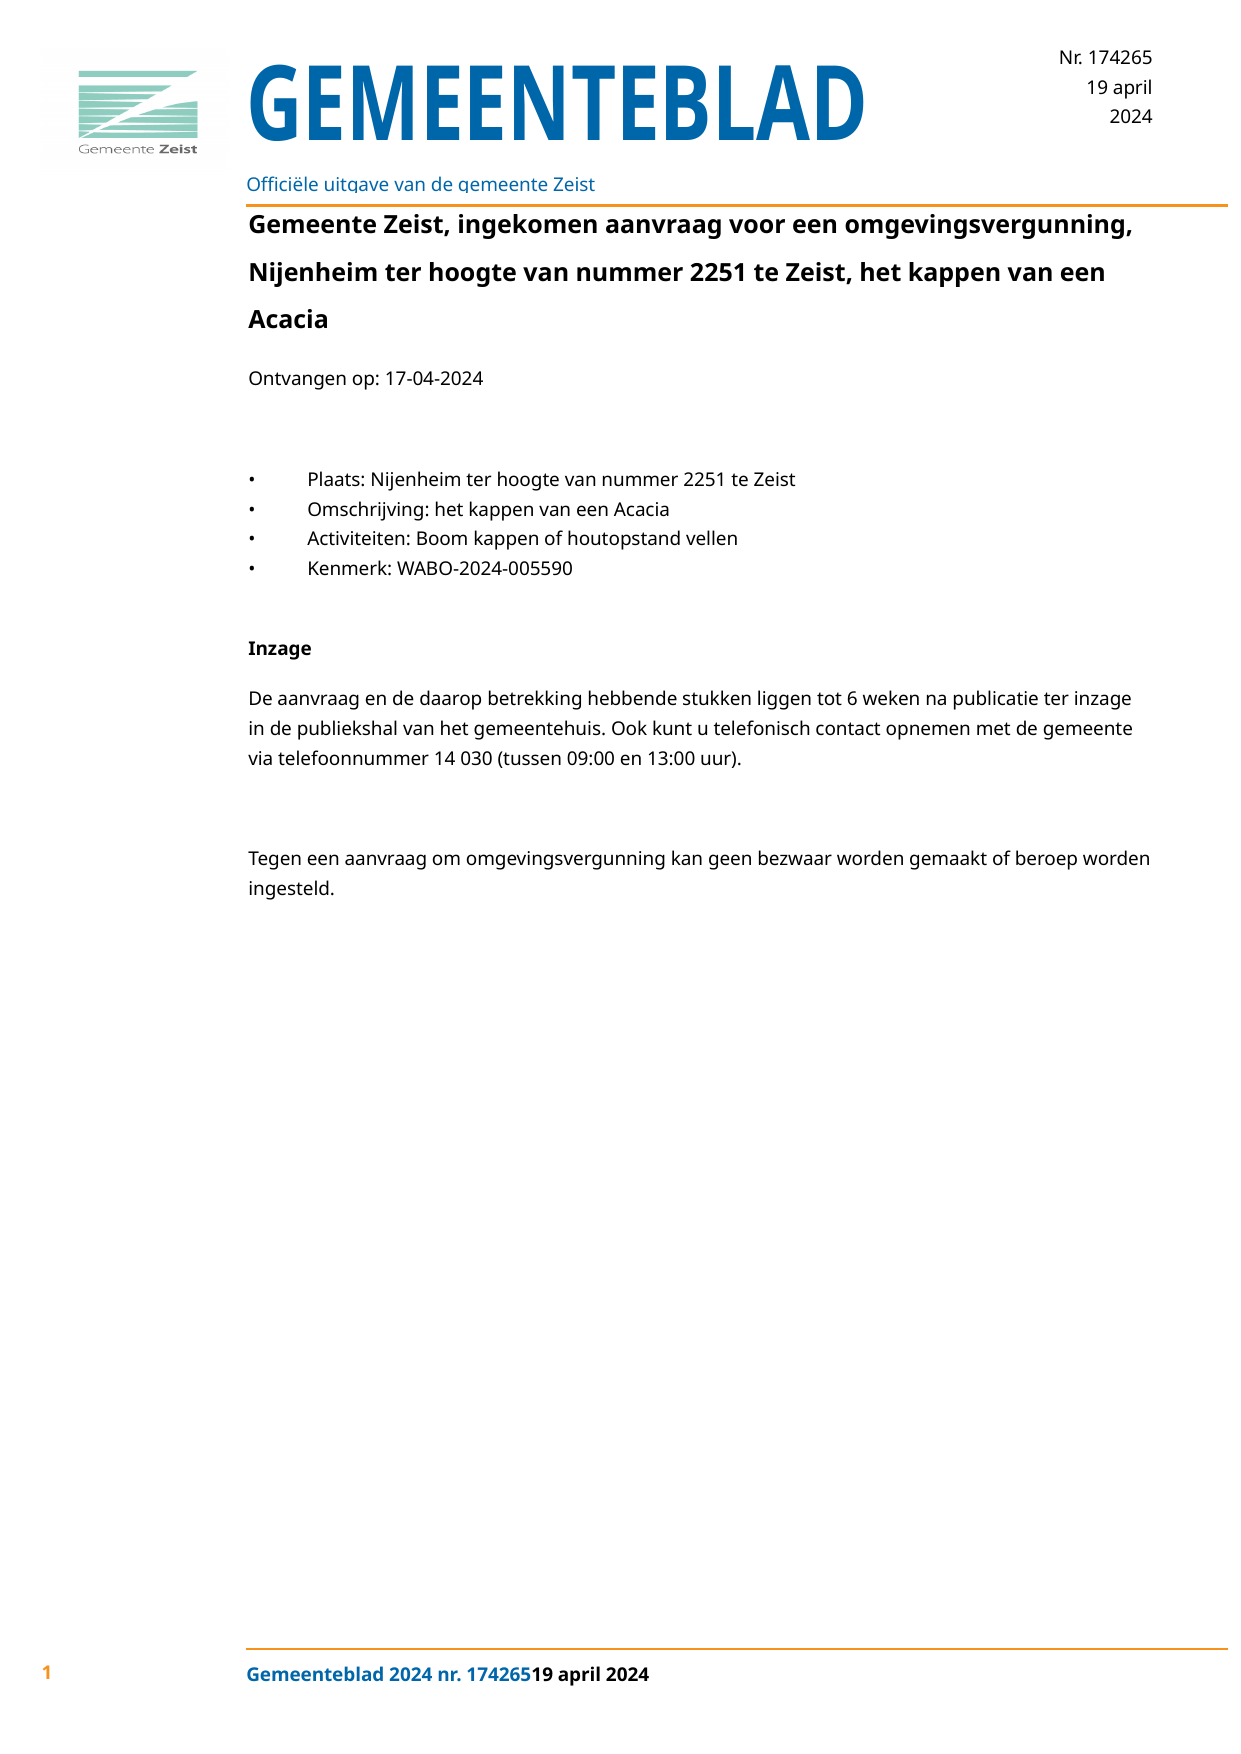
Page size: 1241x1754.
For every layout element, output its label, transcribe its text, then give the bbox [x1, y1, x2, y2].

text Gemeente Zeist, ingekomen aanvraag voor een omgevingsvergunning, Nijenheim ter hoogte van nummer 2251 te Zeist, het kappen van een Acacia [248, 207, 1152, 336]
text De aanvraag en de daarop betrekking hebbende stukken liggen tot 6 weken na publicatie ter inzage in de publiekshal van het gemeentehuis. Ook kunt u telefonisch contact opnemen met de gemeente via telefoonnummer 14 030 (tussen 09:00 en 13:00 uur). [248, 686, 1152, 770]
list Omschrijving: het kappen van een Acacia [248, 496, 1152, 522]
list Plaats: Nijenheim ter hoogte van nummer 2251 te Zeist [248, 466, 1152, 492]
text Inzage [248, 635, 1152, 661]
picture [41, 47, 231, 172]
list Activiteiten: Boom kappen of houtopstand vellen [248, 526, 1152, 551]
list Kenmerk: WABO-2024-005590 [248, 555, 1152, 581]
text Ontvangen op: 17-04-2024 [248, 366, 1152, 391]
text Tegen een aanvraag om omgevingsvergunning kan geen bezwaar worden gemaakt of beroep worden ingesteld. [248, 846, 1152, 901]
